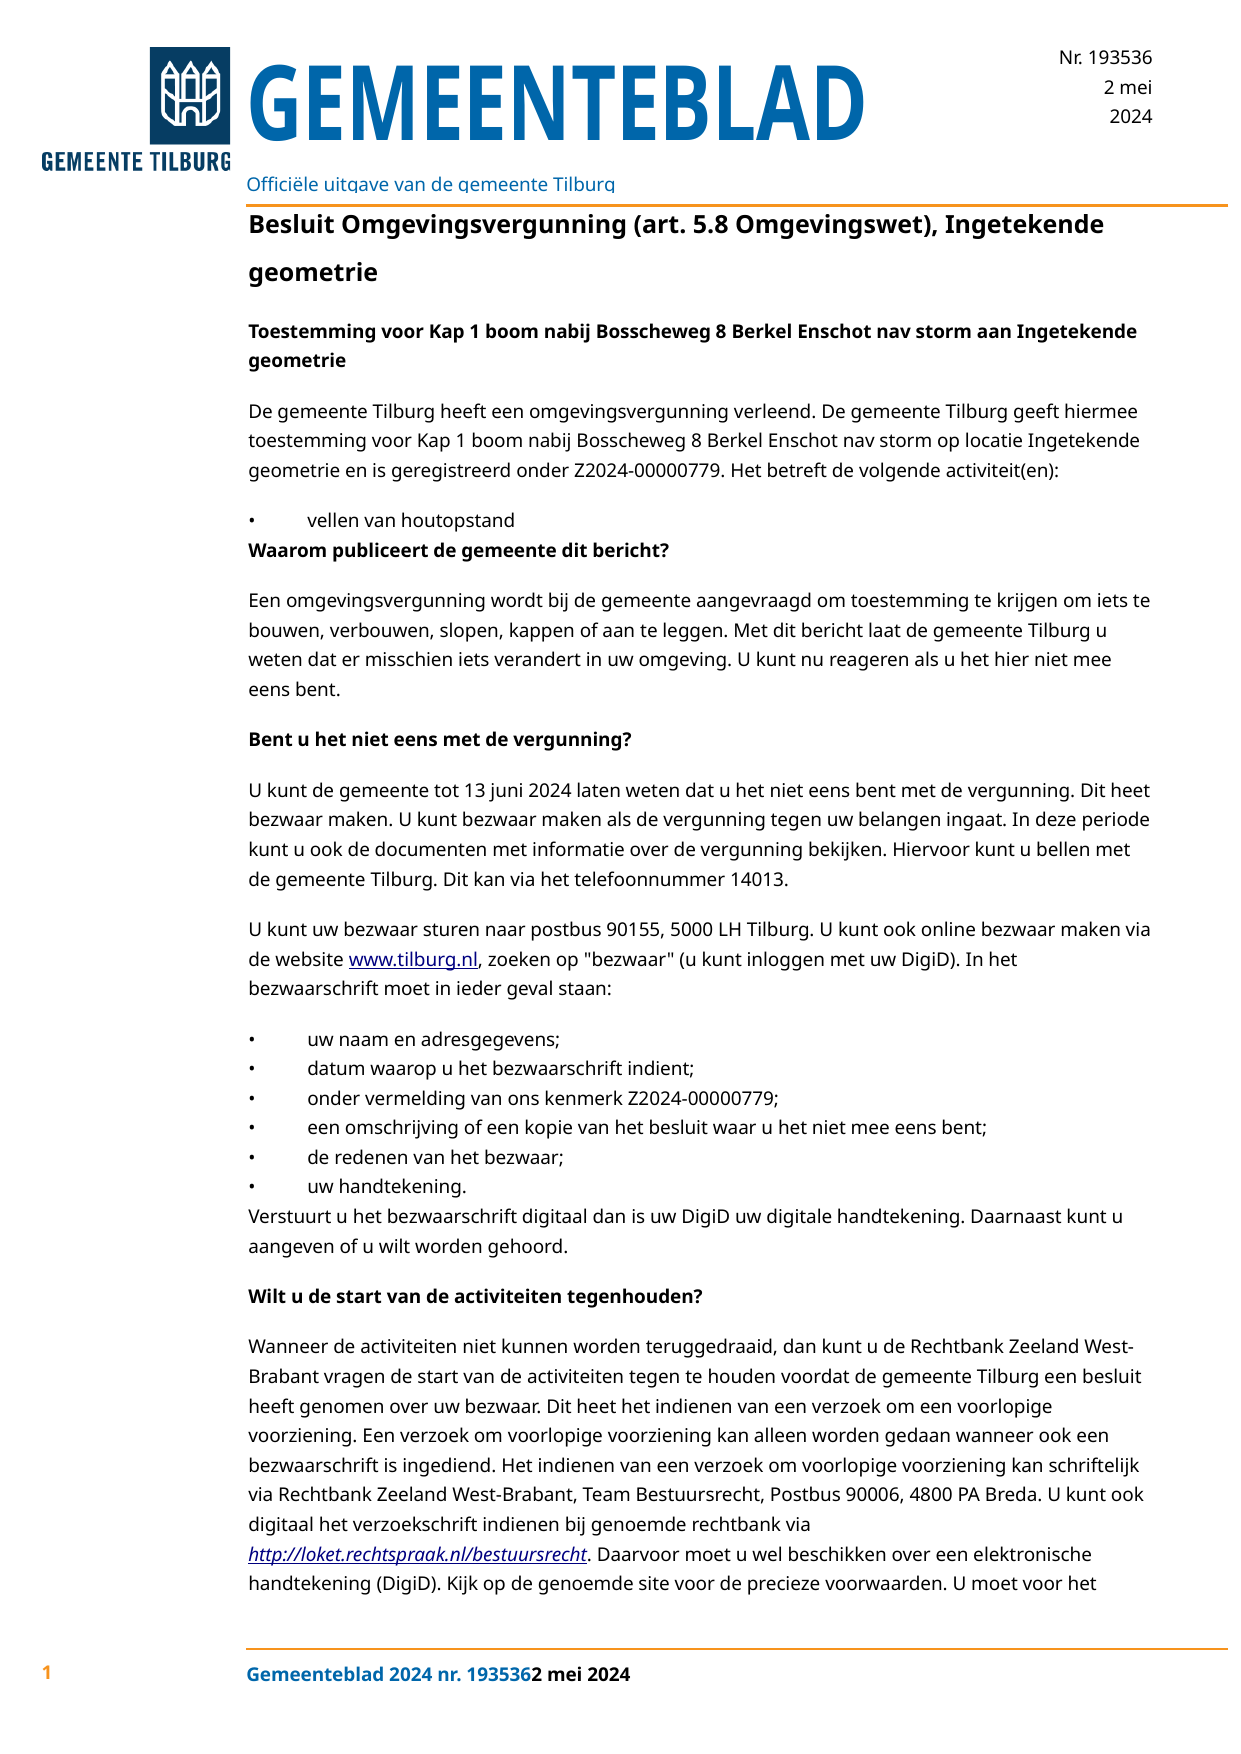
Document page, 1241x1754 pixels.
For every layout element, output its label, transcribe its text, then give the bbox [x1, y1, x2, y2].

text Toestemming voor Kap 1 boom nabij Bosscheweg 8 Berkel Enschot nav storm aan Ingetekende geometrie [248, 318, 1152, 373]
text Wilt u de start van de activiteiten tegenhouden? [248, 1283, 1152, 1309]
list uw handtekening. [248, 1174, 1152, 1199]
text U kunt uw bezwaar sturen naar postbus 90155, 5000 LH Tilburg. U kunt ook online bezwaar maken via de website www.tilburg.nl, zoeken op "bezwaar" (u kunt inloggen met uw DigiD). In het bezwaarschrift moet in ieder geval staan: [248, 916, 1152, 1001]
list een omschrijving of een kopie van het besluit waar u het niet mee eens bent; [248, 1114, 1152, 1140]
picture [41, 47, 231, 172]
text Bent u het niet eens met de vergunning? [248, 727, 1152, 752]
text Een omgevingsvergunning wordt bij de gemeente aangevraagd om toestemming te krijgen om iets te bouwen, verbouwen, slopen, kappen of aan te leggen. Met dit bericht laat de gemeente Tilburg u weten dat er misschien iets verandert in uw omgeving. U kunt nu reageren als u het hier niet mee eens bent. [248, 587, 1152, 702]
text Wanneer de activiteiten niet kunnen worden teruggedraaid, dan kunt u de Rechtbank Zeeland West-Brabant vragen de start van de activiteiten tegen te houden voordat de gemeente Tilburg een besluit heeft genomen over uw bezwaar. Dit heet het indienen van een verzoek om een voorlopige voorziening. Een verzoek om voorlopige voorziening kan alleen worden gedaan wanneer ook een bezwaarschrift is ingediend. Het indienen van een verzoek om voorlopige voorziening kan schriftelijk via Rechtbank Zeeland West-Brabant, Team Bestuursrecht, Postbus 90006, 4800 PA Breda. U kunt ook digitaal het verzoekschrift indienen bij genoemde rechtbank via http://loket.rechtspraak.nl/bestuursrecht. Daarvoor moet u wel beschikken over een elektronische handtekening (DigiD). Kijk op de genoemde site voor de precieze voorwaarden. U moet voor het [248, 1334, 1152, 1596]
list onder vermelding van ons kenmerk Z2024-00000779; [248, 1085, 1152, 1111]
text De gemeente Tilburg heeft een omgevingsvergunning verleend. De gemeente Tilburg geeft hiermee toestemming voor Kap 1 boom nabij Bosscheweg 8 Berkel Enschot nav storm op locatie Ingetekende geometrie en is geregistreerd onder Z2024-00000779. Het betreft de volgende activiteit(en): [248, 398, 1152, 483]
list vellen van houtopstand [248, 507, 1152, 533]
list datum waarop u het bezwaarschrift indient; [248, 1055, 1152, 1081]
text Waarom publiceert de gemeente dit bericht? [248, 537, 1152, 563]
text U kunt de gemeente tot 13 juni 2024 laten weten dat u het niet eens bent met de vergunning. Dit heet bezwaar maken. U kunt bezwaar maken als de vergunning tegen uw belangen ingaat. In deze periode kunt u ook de documenten met informatie over de vergunning bekijken. Hiervoor kunt u bellen met de gemeente Tilburg. Dit kan via het telefoonnummer 14013. [248, 777, 1152, 892]
list de redenen van het bezwaar; [248, 1144, 1152, 1170]
text Verstuurt u het bezwaarschrift digitaal dan is uw DigiD uw digitale handtekening. Daarnaast kunt u aangeven of u wilt worden gehoord. [248, 1203, 1152, 1259]
list uw naam en adresgegevens; [248, 1026, 1152, 1052]
text Besluit Omgevingsvergunning (art. 5.8 Omgevingswet), Ingetekende geometrie [248, 207, 1152, 288]
